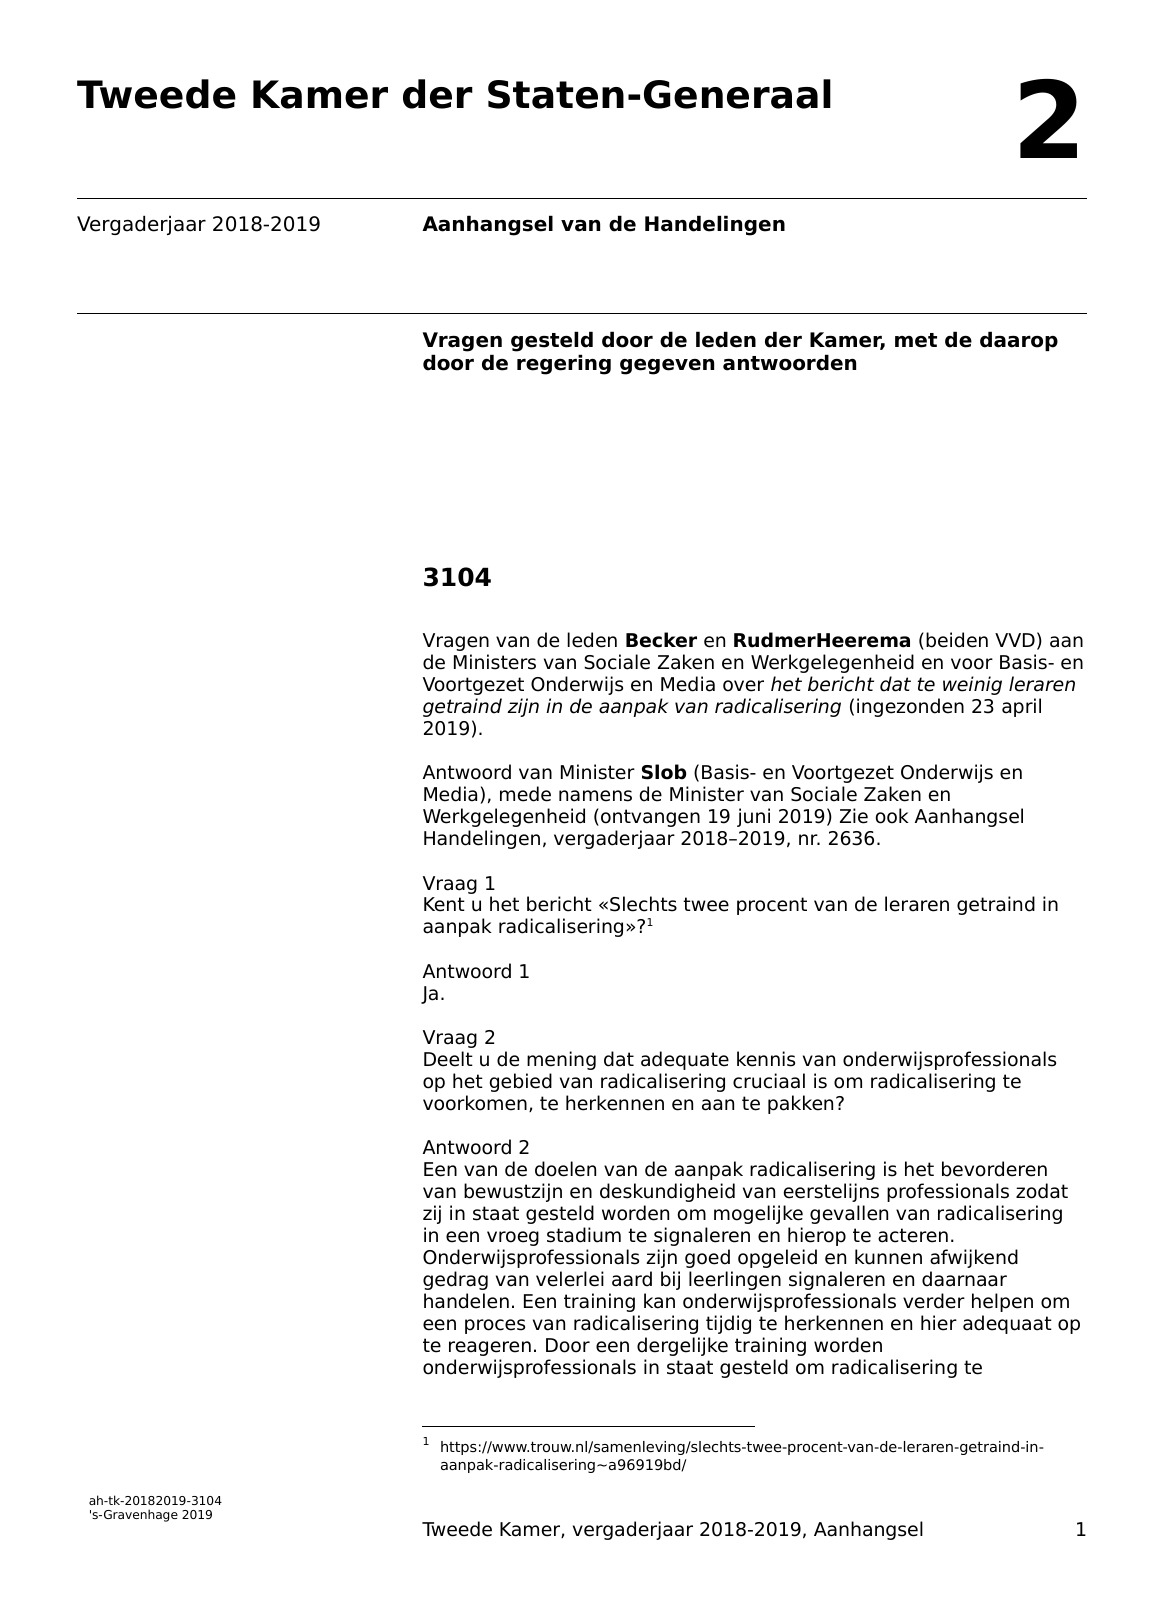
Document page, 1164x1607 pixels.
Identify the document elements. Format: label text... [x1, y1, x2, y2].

text Vraag 1 [422, 872, 1087, 894]
text Deelt u de mening dat adequate kennis van onderwijsprofessionals op het gebied van radicalisering cruciaal is om radicalisering te voorkomen, te herkennen en aan te pakken? [422, 1049, 1087, 1114]
table_header Tweede Kamer der Staten-Generaal [77, 59, 886, 198]
table_cell Vragen gesteld door de leden der Kamer, met de daarop door de regering gegeven antwoorden [422, 314, 1087, 375]
table_cell Vergaderjaar 2018-2019 [77, 199, 422, 313]
text Antwoord 1 [422, 961, 1087, 982]
text https://www.trouw.nl/samenleving/slechts-twee-procent-van-de-leraren-getraind-in-aanpak-radicalisering~a96919bd/ [422, 1435, 1087, 1474]
text Vraag 2 [422, 1027, 1087, 1049]
table_cell Aanhangsel van de Handelingen [422, 199, 1087, 313]
text Ja. [422, 982, 1087, 1004]
text Een van de doelen van de aanpak radicalisering is het bevorderen van bewustzijn en deskundigheid van eerstelijns professionals zodat zij in staat gesteld worden om mogelijke gevallen van radicalisering in een vroeg stadium te signaleren en hierop te acteren. Onderwijsprofessionals zijn goed opgeleid en kunnen afwijkend gedrag van velerlei aard bij leerlingen signaleren en daarnaar handelen. Een training kan onderwijsprofessionals verder helpen om een proces van radicalisering tijdig te herkennen en hier adequaat op te reageren. Door een dergelijke training worden onderwijsprofessionals in staat gesteld om radicalisering te [422, 1159, 1087, 1378]
text 3104 [422, 563, 1087, 592]
text 's-Gravenhage 2019 [88, 1508, 323, 1522]
text Vragen van de leden Becker en RudmerHeerema (beiden VVD) aan de Ministers van Sociale Zaken en Werkgelegenheid en voor Basis- en Voortgezet Onderwijs en Media over het bericht dat te weinig leraren getraind zijn in de aanpak van radicalisering (ingezonden 23 april 2019). [422, 630, 1087, 740]
text ah-tk-20182019-3104 [88, 1494, 323, 1508]
table_header 2 [886, 59, 1087, 198]
text Antwoord 2 [422, 1137, 1087, 1159]
text Kent u het bericht «Slechts twee procent van de leraren getraind in aanpak radicalisering»? [422, 894, 1087, 938]
text Antwoord van Minister Slob (Basis- en Voortgezet Onderwijs en Media), mede namens de Minister van Sociale Zaken en Werkgelegenheid (ontvangen 19 juni 2019) Zie ook Aanhangsel Handelingen, vergaderjaar 2018–2019, nr. 2636. [422, 762, 1087, 850]
table_cell [77, 314, 422, 375]
